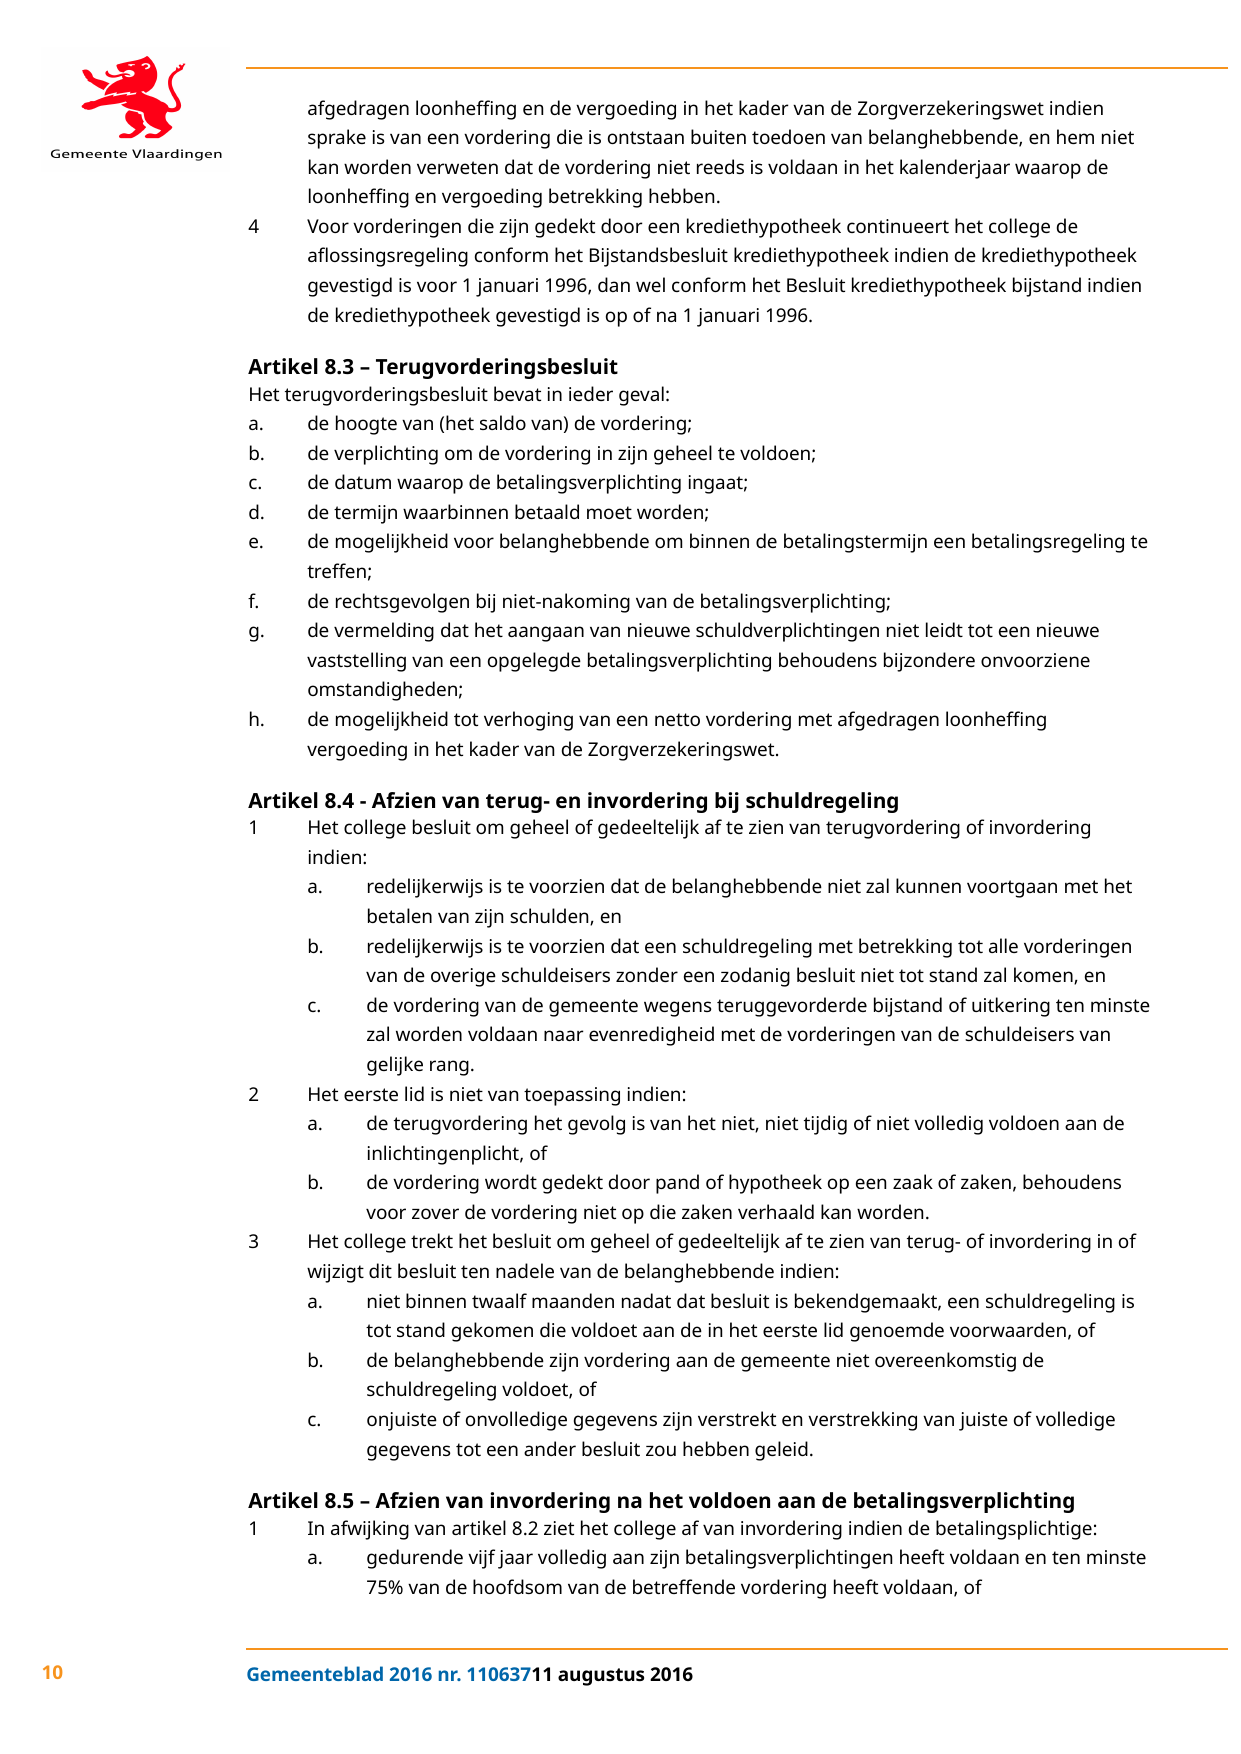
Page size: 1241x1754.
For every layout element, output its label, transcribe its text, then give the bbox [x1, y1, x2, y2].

list Het eerste lid is niet van toepassing indien: [248, 1081, 1152, 1107]
list Het college besluit om geheel of gedeeltelijk af te zien van terugvordering of invordering indien: [248, 814, 1152, 870]
list de mogelijkheid tot verhoging van een netto vordering met afgedragen loonheffing vergoeding in het kader van de Zorgverzekeringswet. [248, 706, 1152, 761]
list de hoogte van (het saldo van) de vordering; [248, 410, 1152, 436]
list de datum waarop de betalingsverplichting ingaat; [248, 469, 1152, 495]
list de belanghebbende zijn vordering aan de gemeente niet overeenkomstig de schuldregeling voldoet, of [307, 1347, 1152, 1402]
list In afwijking van artikel 8.2 ziet het college af van invordering indien de betalingsplichtige: [248, 1515, 1152, 1540]
list Het college trekt het besluit om geheel of gedeeltelijk af te zien van terug- of invordering in of wijzigt dit besluit ten nadele van de belanghebbende indien: [248, 1229, 1152, 1284]
text Artikel 8.3 – Terugvorderingsbesluit [248, 352, 1152, 381]
list de vordering van de gemeente wegens teruggevorderde bijstand of uitkering ten minste zal worden voldaan naar evenredigheid met de vorderingen van de schuldeisers van gelijke rang. [307, 992, 1152, 1077]
text Artikel 8.5 – Afzien van invordering na het voldoen aan de betalingsverplichting [248, 1486, 1152, 1515]
list redelijkerwijs is te voorzien dat de belanghebbende niet zal kunnen voortgaan met het betalen van zijn schulden, en [307, 874, 1152, 929]
list de termijn waarbinnen betaald moet worden; [248, 499, 1152, 525]
list niet binnen twaalf maanden nadat dat besluit is bekendgemaakt, een schuldregeling is tot stand gekomen die voldoet aan de in het eerste lid genoemde voorwaarden, of [307, 1288, 1152, 1343]
list de mogelijkheid voor belanghebbende om binnen de betalingstermijn een betalingsregeling te treffen; [248, 529, 1152, 584]
text Het terugvorderingsbesluit bevat in ieder geval: [248, 381, 1152, 406]
list de terugvordering het gevolg is van het niet, niet tijdig of niet volledig voldoen aan de inlichtingenplicht, of [307, 1110, 1152, 1166]
list de vermelding dat het aangaan van nieuwe schuldverplichtingen niet leidt tot een nieuwe vaststelling van een opgelegde betalingsverplichting behoudens bijzondere onvoorziene omstandigheden; [248, 617, 1152, 702]
picture [41, 47, 231, 172]
list onjuiste of onvolledige gegevens zijn verstrekt en verstrekking van juiste of volledige gegevens tot een ander besluit zou hebben geleid. [307, 1406, 1152, 1462]
text Artikel 8.4 - Afzien van terug- en invordering bij schuldregeling [248, 786, 1152, 814]
list gedurende vijf jaar volledig aan zijn betalingsverplichtingen heeft voldaan en ten minste 75% van de hoofdsom van de betreffende vordering heeft voldaan, of [307, 1544, 1152, 1599]
list afgedragen loonheffing en de vergoeding in het kader van de Zorgverzekeringswet indien sprake is van een vordering die is ontstaan buiten toedoen van belanghebbende, en hem niet kan worden verweten dat de vordering niet reeds is voldaan in het kalenderjaar waarop de loonheffing en vergoeding betrekking hebben. [248, 95, 1152, 209]
list redelijkerwijs is te voorzien dat een schuldregeling met betrekking tot alle vorderingen van de overige schuldeisers zonder een zodanig besluit niet tot stand zal komen, en [307, 933, 1152, 988]
list de verplichting om de vordering in zijn geheel te voldoen; [248, 440, 1152, 466]
list Voor vorderingen die zijn gedekt door een krediethypotheek continueert het college de aflossingsregeling conform het Bijstandsbesluit krediethypotheek indien de krediethypotheek gevestigd is voor 1 januari 1996, dan wel conform het Besluit krediethypotheek bijstand indien de krediethypotheek gevestigd is op of na 1 januari 1996. [248, 213, 1152, 328]
list de vordering wordt gedekt door pand of hypotheek op een zaak of zaken, behoudens voor zover de vordering niet op die zaken verhaald kan worden. [307, 1169, 1152, 1225]
list de rechtsgevolgen bij niet-nakoming van de betalingsverplichting; [248, 588, 1152, 613]
